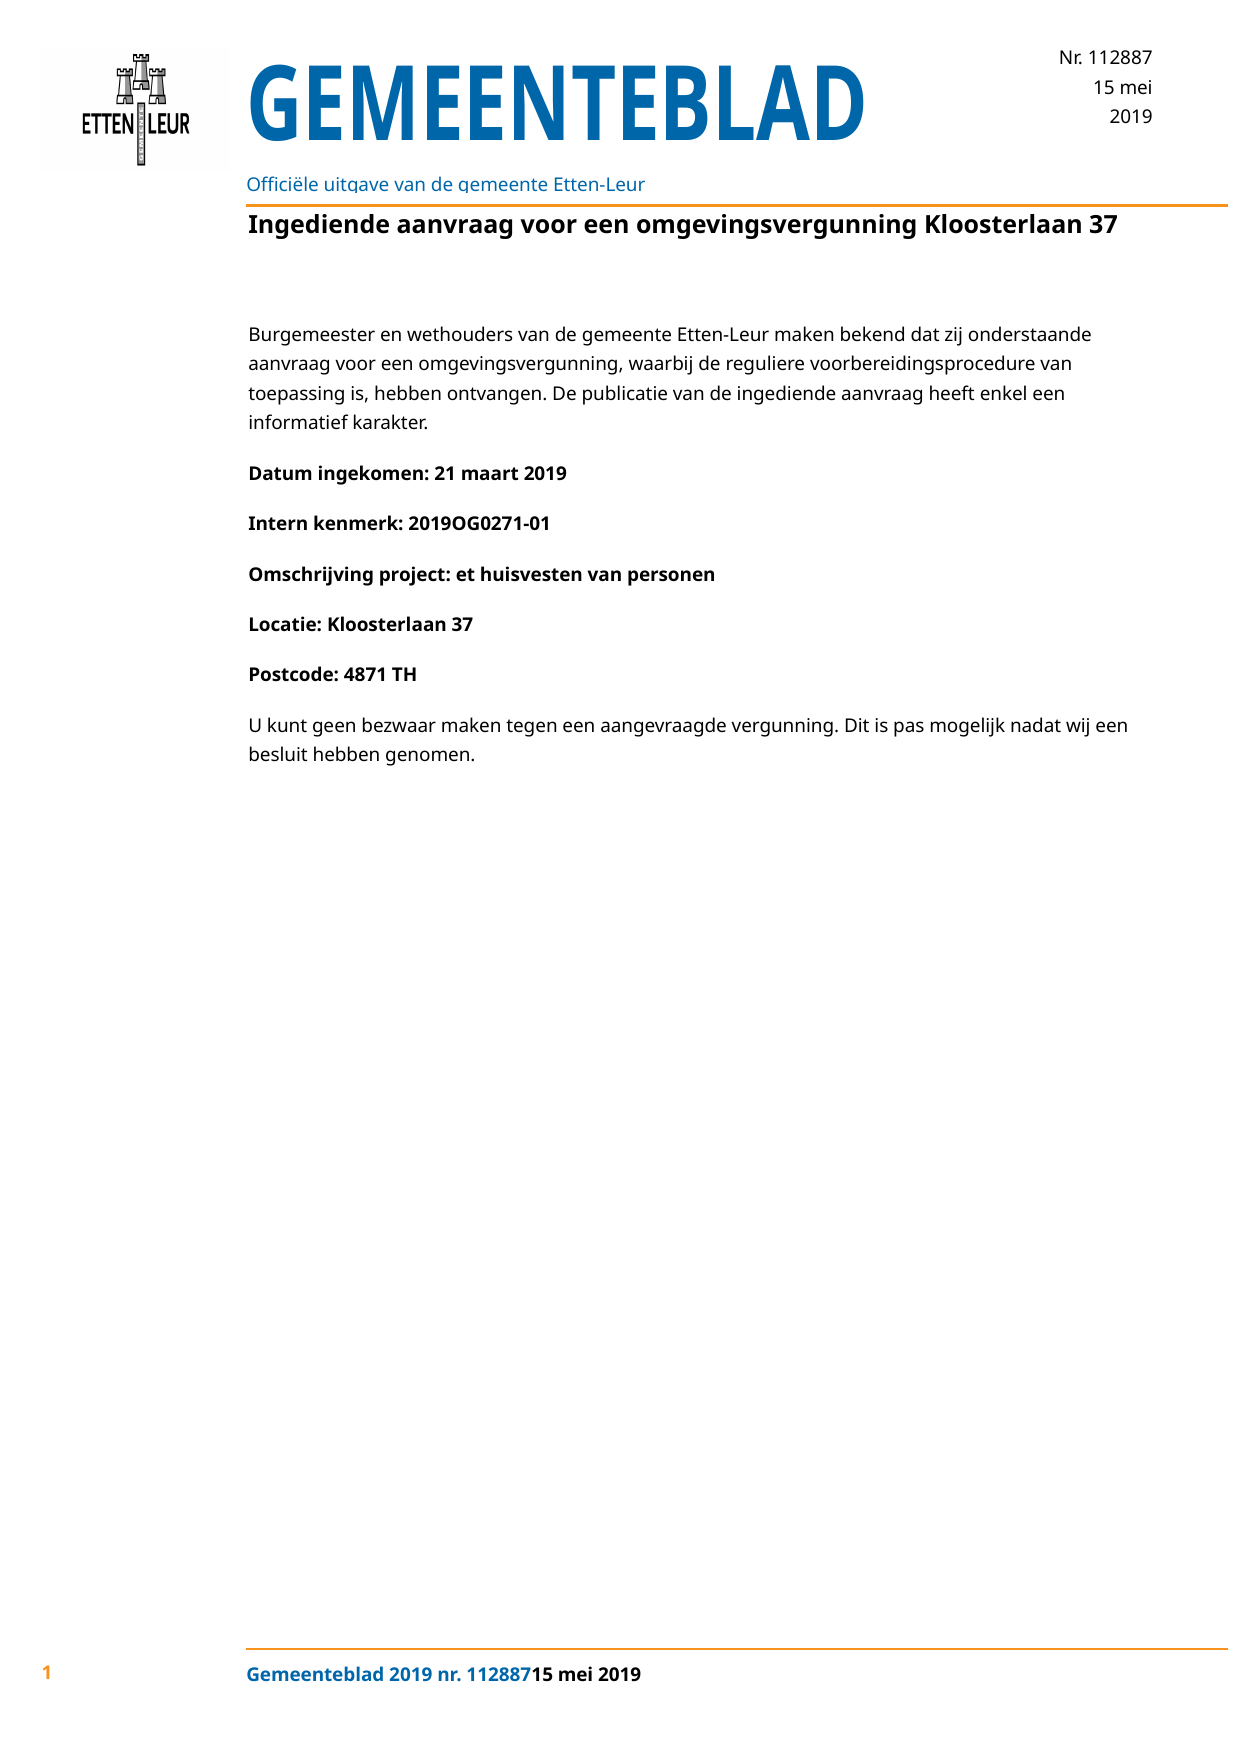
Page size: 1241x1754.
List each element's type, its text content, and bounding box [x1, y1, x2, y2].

text Datum ingekomen: 21 maart 2019 [248, 460, 1152, 486]
text Locatie: Kloosterlaan 37 [248, 611, 1152, 637]
text Postcode: 4871 TH [248, 662, 1152, 687]
picture [41, 47, 231, 172]
text Intern kenmerk: 2019OG0271-01 [248, 510, 1152, 536]
text Burgemeester en wethouders van de gemeente Etten-Leur maken bekend dat zij onderstaande aanvraag voor een omgevingsvergunning, waarbij de reguliere voorbereidingsprocedure van toepassing is, hebben ontvangen. De publicatie van de ingediende aanvraag heeft enkel een informatief karakter. [248, 321, 1152, 435]
text Ingediende aanvraag voor een omgevingsvergunning Kloosterlaan 37 [248, 207, 1152, 241]
text U kunt geen bezwaar maken tegen een aangevraagde vergunning. Dit is pas mogelijk nadat wij een besluit hebben genomen. [248, 712, 1152, 767]
text Omschrijving project: et huisvesten van personen [248, 561, 1152, 586]
